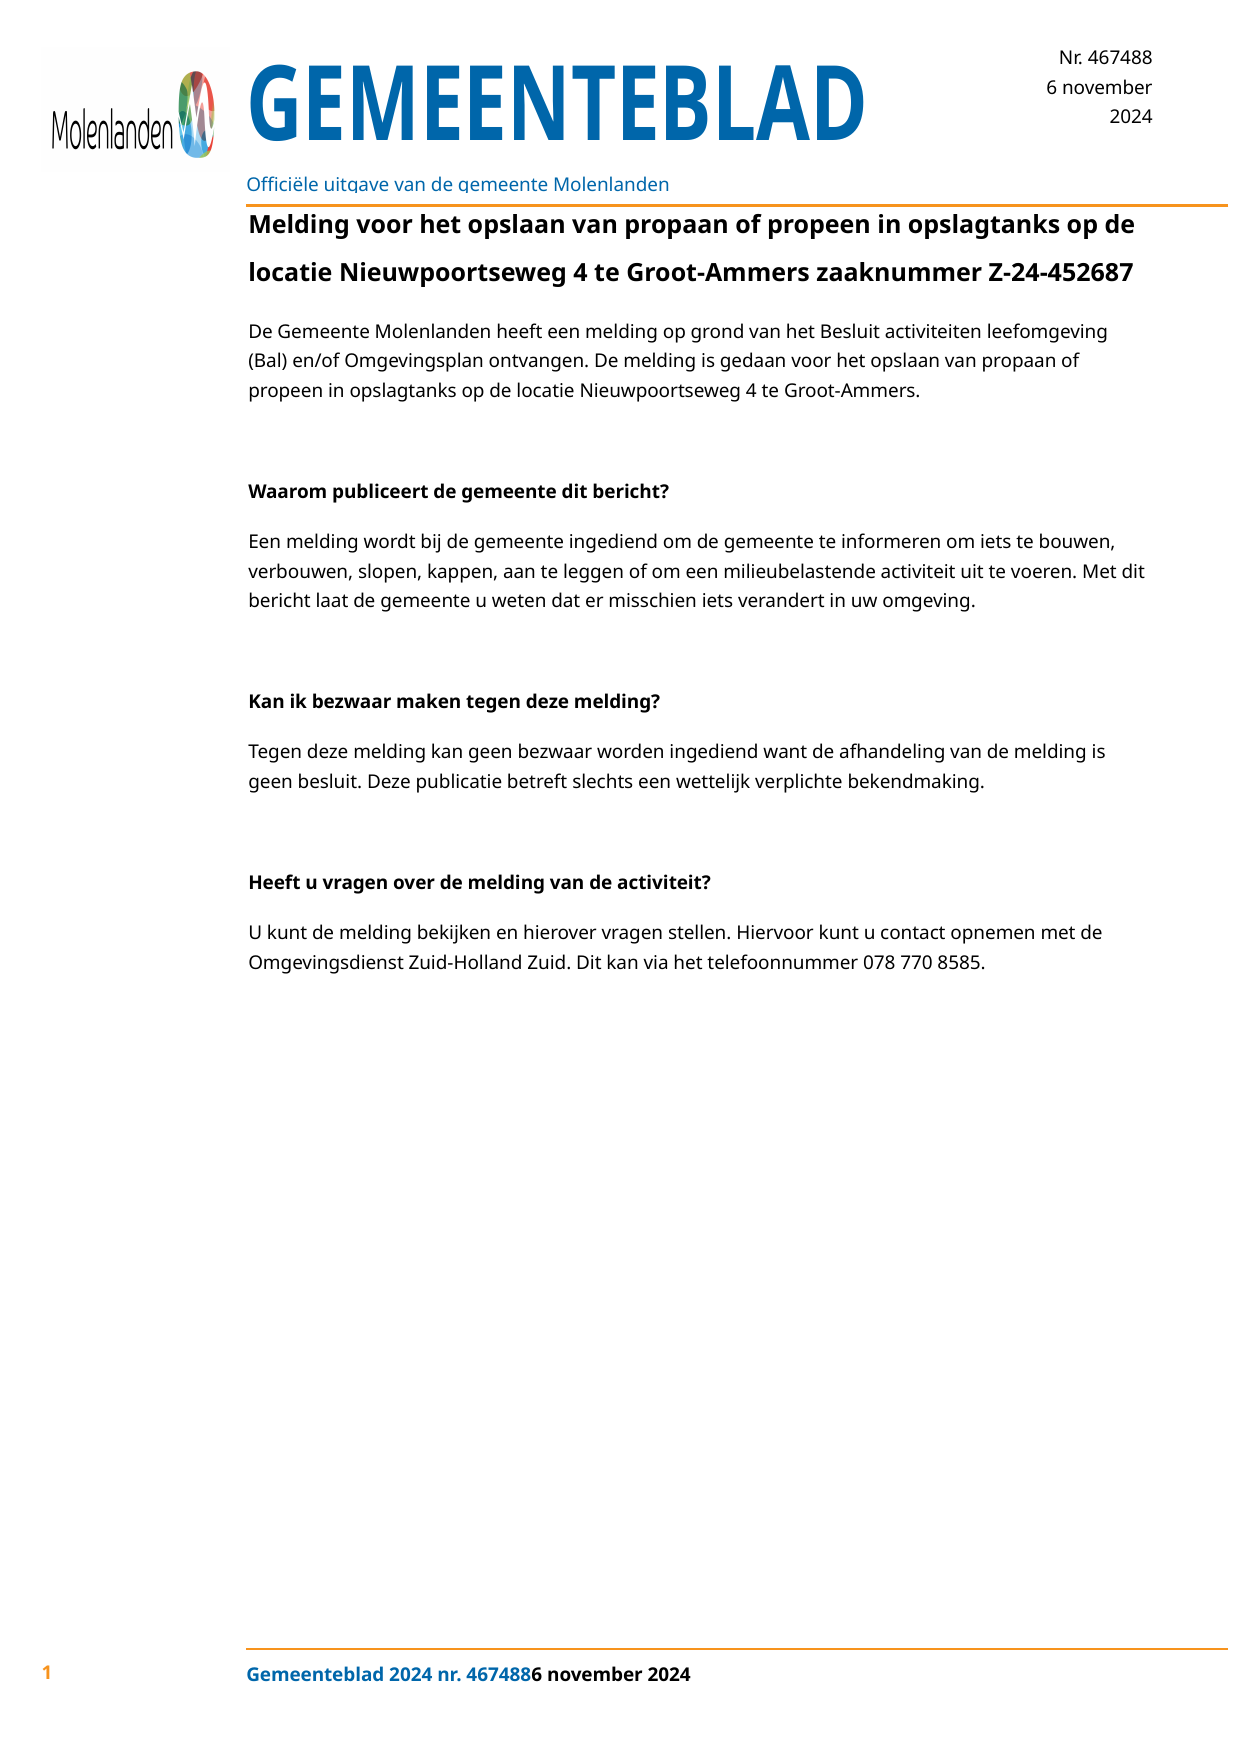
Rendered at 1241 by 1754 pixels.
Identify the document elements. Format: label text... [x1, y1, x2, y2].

text Melding voor het opslaan van propaan of propeen in opslagtanks op de locatie Nieuwpoortseweg 4 te Groot-Ammers zaaknummer Z-24-452687 [248, 207, 1152, 288]
text U kunt de melding bekijken en hierover vragen stellen. Hiervoor kunt u contact opnemen met de Omgevingsdienst Zuid-Holland Zuid. Dit kan via het telefoonnummer 078 770 8585. [248, 919, 1152, 975]
text De Gemeente Molenlanden heeft een melding op grond van het Besluit activiteiten leefomgeving (Bal) en/of Omgevingsplan ontvangen. De melding is gedaan voor het opslaan van propaan of propeen in opslagtanks op de locatie Nieuwpoortseweg 4 te Groot-Ammers. [248, 318, 1152, 403]
text Waarom publiceert de gemeente dit bericht? [248, 478, 1152, 504]
text Tegen deze melding kan geen bezwaar worden ingediend want de afhandeling van de melding is geen besluit. Deze publicatie betreft slechts een wettelijk verplichte bekendmaking. [248, 739, 1152, 794]
picture [41, 47, 231, 172]
text Een melding wordt bij de gemeente ingediend om de gemeente te informeren om iets te bouwen, verbouwen, slopen, kappen, aan te leggen of om een milieubelastende activiteit uit te voeren. Met dit bericht laat de gemeente u weten dat er misschien iets verandert in uw omgeving. [248, 528, 1152, 613]
text Heeft u vragen over de melding van de activiteit? [248, 869, 1152, 895]
text Kan ik bezwaar maken tegen deze melding? [248, 688, 1152, 714]
